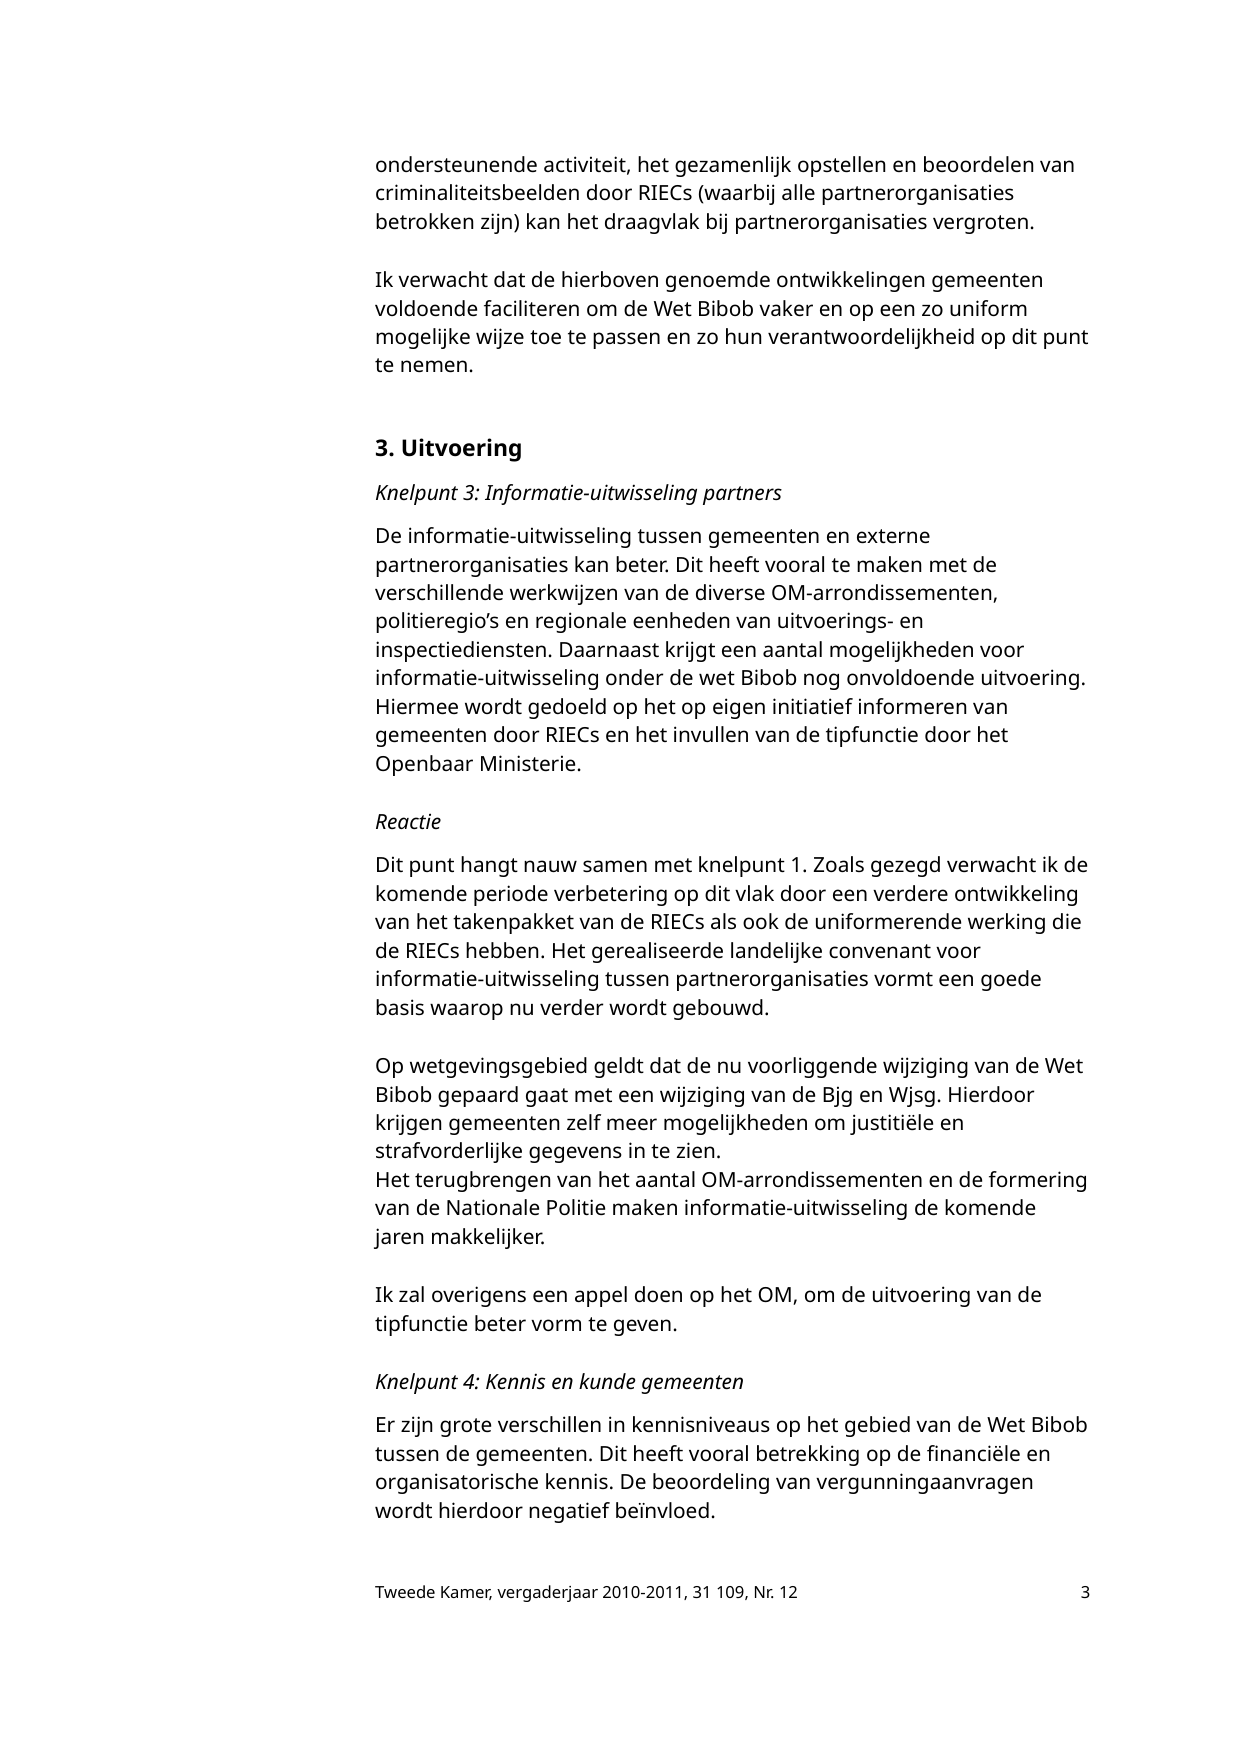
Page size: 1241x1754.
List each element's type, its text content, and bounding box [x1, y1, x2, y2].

text Ik verwacht dat de hierboven genoemde ontwikkelingen gemeenten voldoende faciliteren om de Wet Bibob vaker en op een zo uniform mogelijke wijze toe te passen en zo hun verantwoordelijkheid op dit punt te nemen. [375, 265, 1090, 379]
text Ik zal overigens een appel doen op het OM, om de uitvoering van de tipfunctie beter vorm te geven. [375, 1280, 1090, 1337]
text De informatie-uitwisseling tussen gemeenten en externe partnerorganisaties kan beter. Dit heeft vooral te maken met de verschillende werkwijzen van de diverse OM-arrondissementen, politieregio’s en regionale eenheden van uitvoerings- en inspectiediensten. Daarnaast krijgt een aantal mogelijkheden voor informatie-uitwisseling onder de wet Bibob nog onvoldoende uitvoering. Hiermee wordt gedoeld op het op eigen initiatief informeren van gemeenten door RIECs en het invullen van de tipfunctie door het Openbaar Ministerie. [375, 521, 1090, 777]
text Reactie [375, 807, 1090, 836]
text Er zijn grote verschillen in kennisniveaus op het gebied van de Wet Bibob tussen de gemeenten. Dit heeft vooral betrekking op de financiële en organisatorische kennis. De beoordeling van vergunningaanvragen wordt hierdoor negatief beïnvloed. [375, 1411, 1090, 1524]
text Op wetgevingsgebied geldt dat de nu voorliggende wijziging van de Wet Bibob gepaard gaat met een wijziging van de Bjg en Wjsg. Hierdoor krijgen gemeenten zelf meer mogelijkheden om justitiële en strafvorderlijke gegevens in te zien. [375, 1051, 1090, 1165]
subtitle 3. Uitvoering [375, 432, 1090, 463]
text Dit punt hangt nauw samen met knelpunt 1. Zoals gezegd verwacht ik de komende periode verbetering op dit vlak door een verdere ontwikkeling van het takenpakket van de RIECs als ook de uniformerende werking die de RIECs hebben. Het gerealiseerde landelijke convenant voor informatie-uitwisseling tussen partnerorganisaties vormt een goede basis waarop nu verder wordt gebouwd. [375, 851, 1090, 1021]
text Knelpunt 4: Kennis en kunde gemeenten [375, 1367, 1090, 1396]
text ondersteunende activiteit, het gezamenlijk opstellen en beoordelen van criminaliteitsbeelden door RIECs (waarbij alle partnerorganisaties betrokken zijn) kan het draagvlak bij partnerorganisaties vergroten. [375, 150, 1090, 235]
text Knelpunt 3: Informatie-uitwisseling partners [375, 478, 1090, 506]
text Het terugbrengen van het aantal OM-arrondissementen en de formering van de Nationale Politie maken informatie-uitwisseling de komende jaren makkelijker. [375, 1165, 1090, 1250]
